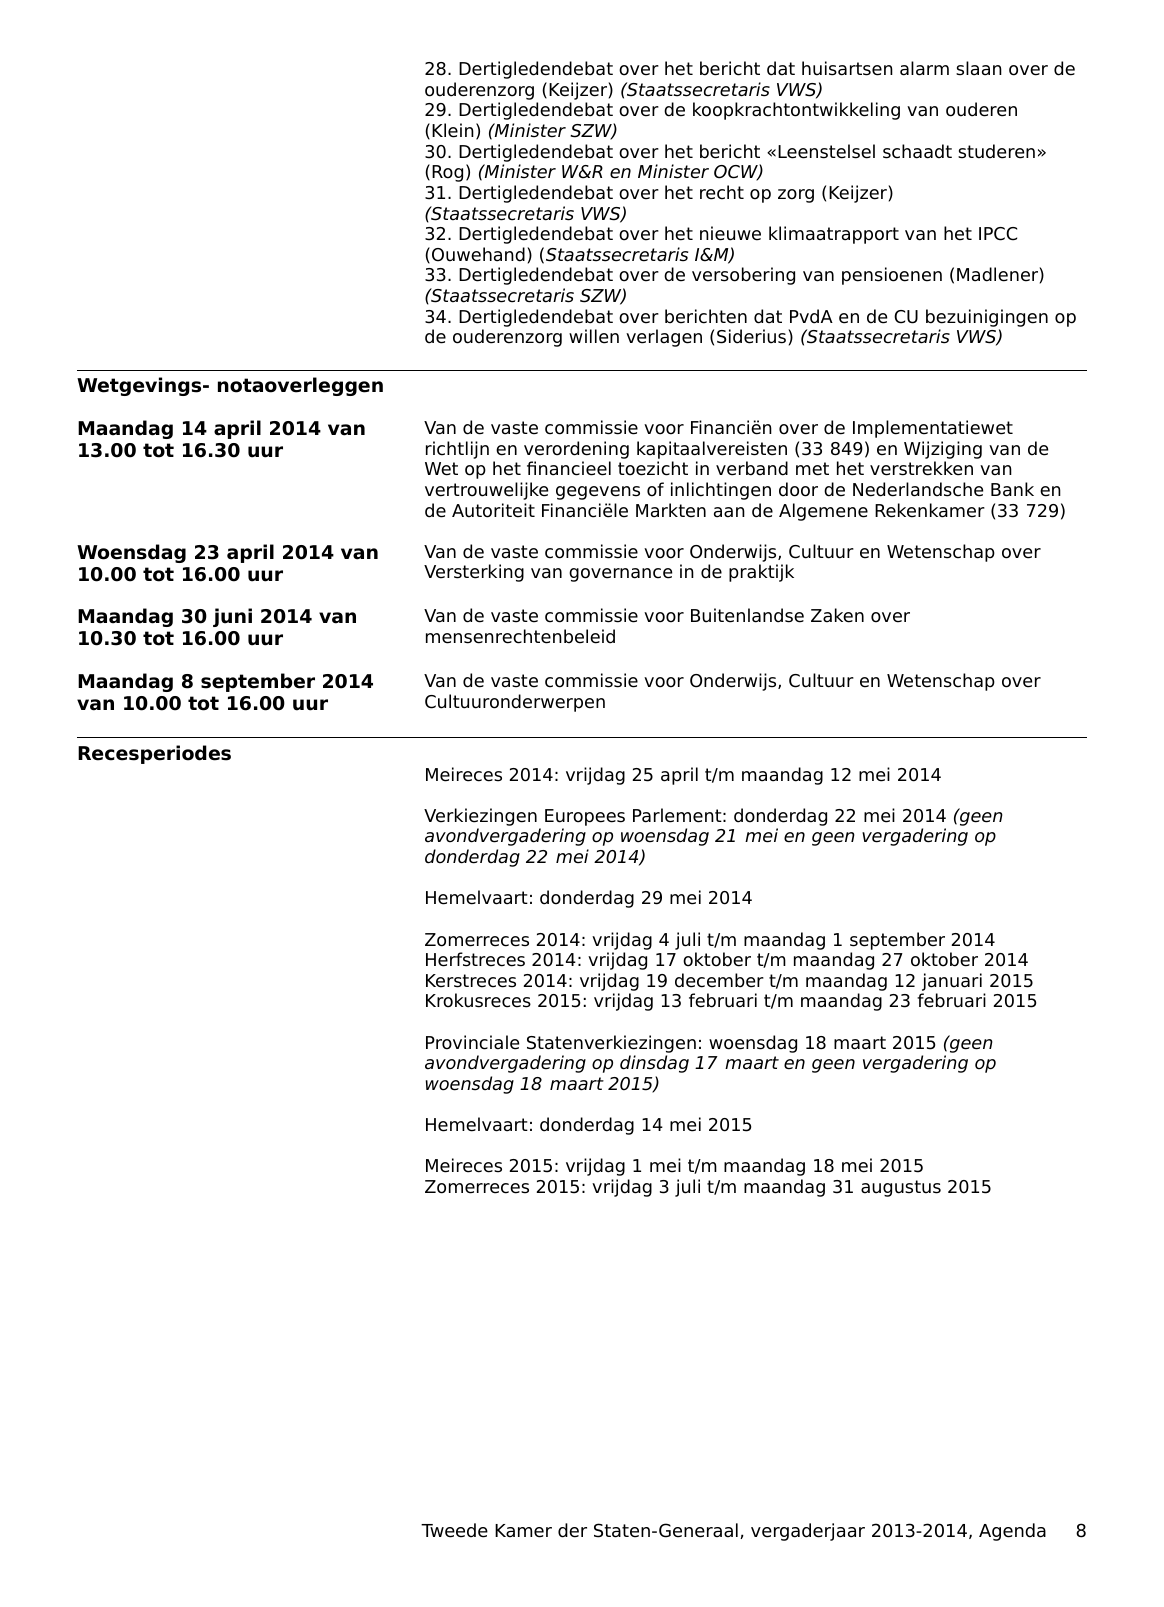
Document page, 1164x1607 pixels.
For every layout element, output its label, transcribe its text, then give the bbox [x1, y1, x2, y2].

table_cell Zomerreces 2014: vrijdag 4 juli t/m maandag 1 september 2014 [418, 930, 1087, 950]
table_cell [401, 398, 418, 418]
table_cell [77, 183, 401, 203]
table_cell [418, 909, 1087, 929]
table_cell 33. Dertigledendebat over de versobering van pensioenen (Madlener) (Staatssecretaris SZW) [418, 265, 1087, 307]
table_cell [77, 307, 401, 348]
table_cell [401, 971, 418, 991]
table_cell Woensdag 23 april 2014 van 10.00 tot 16.00 uur [77, 542, 401, 586]
table_cell 30. Dertigledendebat over het bericht «Leenstelsel schaadt studeren» (Rog) (Minister W&R en Minister OCW) [418, 142, 1087, 183]
table_cell [401, 1095, 418, 1115]
table_cell 31. Dertigledendebat over het recht op zorg (Keijzer) [418, 183, 1087, 203]
table_cell [77, 888, 401, 909]
table_cell [401, 1136, 418, 1156]
table_cell Provinciale Statenverkiezingen: woensdag 18 maart 2015 (geen avondvergadering op dinsdag 17 maart en geen vergadering op woensdag 18 maart 2015) [418, 1033, 1087, 1094]
table_cell [77, 521, 401, 542]
table_cell Meireces 2015: vrijdag 1 mei t/m maandag 18 mei 2015 [418, 1156, 1087, 1177]
table_cell [77, 1115, 401, 1136]
table_cell [401, 1156, 418, 1177]
table_cell [401, 307, 418, 348]
table_cell [77, 586, 401, 606]
table_cell Van de vaste commissie voor Onderwijs, Cultuur en Wetenschap over Cultuuronderwerpen [418, 671, 1087, 715]
table_cell [77, 950, 401, 971]
table_cell [77, 785, 401, 806]
table_cell [418, 1012, 1087, 1033]
table_cell [77, 909, 401, 929]
table_cell Herfstreces 2014: vrijdag 17 oktober t/m maandag 27 oktober 2014 [418, 950, 1087, 971]
table_cell [77, 971, 401, 991]
table_cell Van de vaste commissie voor Financiën over de Implementatiewet richtlijn en verordening kapitaalvereisten (33 849) en Wijziging van de Wet op het financieel toezicht in verband met het verstrekken van vertrouwelijke gegevens of inlichtingen door de Nederlandsche Bank en de Autoriteit Financiële Markten aan de Algemene Rekenkamer (33 729) [418, 418, 1087, 521]
table_cell [77, 142, 401, 183]
table_cell [401, 418, 418, 521]
table_cell [401, 671, 418, 715]
table_cell [77, 100, 401, 142]
table_cell (Staatssecretaris VWS) [418, 204, 1087, 224]
table_cell Van de vaste commissie voor Onderwijs, Cultuur en Wetenschap over Versterking van governance in de praktijk [418, 542, 1087, 586]
table_header [418, 371, 1087, 397]
table_cell [401, 1033, 418, 1094]
table_cell [77, 1012, 401, 1033]
table_cell [77, 1033, 401, 1094]
table_cell [401, 265, 418, 307]
table_cell [401, 1177, 418, 1198]
table_cell [401, 606, 418, 650]
table_cell [77, 1156, 401, 1177]
table_cell [401, 224, 418, 265]
table_cell [401, 650, 418, 671]
table_cell [401, 586, 418, 606]
table_cell [401, 888, 418, 909]
table_cell [77, 1177, 401, 1198]
table_cell Van de vaste commissie voor Buitenlandse Zaken over mensenrechtenbeleid [418, 606, 1087, 650]
table_cell [418, 650, 1087, 671]
table_cell [77, 868, 401, 888]
table_cell [77, 930, 401, 950]
table_cell [401, 100, 418, 142]
table_cell Maandag 30 juni 2014 van 10.30 tot 16.00 uur [77, 606, 401, 650]
table_cell [401, 991, 418, 1012]
table_cell [418, 868, 1087, 888]
table_cell [401, 806, 418, 868]
table_header Recesperiodes [77, 738, 401, 764]
table_cell [77, 991, 401, 1012]
table_cell [77, 398, 401, 418]
table_cell [401, 909, 418, 929]
table_cell 34. Dertigledendebat over berichten dat PvdA en de CU bezuinigingen op de ouderenzorg willen verlagen (Siderius) (Staatssecretaris VWS) [418, 307, 1087, 348]
table_cell [77, 765, 401, 785]
table_cell [401, 59, 418, 100]
table_cell [77, 224, 401, 265]
table_cell [418, 1095, 1087, 1115]
table_cell [418, 586, 1087, 606]
table_cell [401, 785, 418, 806]
table_cell [401, 1115, 418, 1136]
table_cell [77, 1136, 401, 1156]
table_cell [418, 785, 1087, 806]
table_cell Verkiezingen Europees Parlement: donderdag 22 mei 2014 (geen avondvergadering op woensdag 21 mei en geen vergadering op donderdag 22 mei 2014) [418, 806, 1087, 868]
table_cell [401, 930, 418, 950]
table_cell Kerstreces 2014: vrijdag 19 december t/m maandag 12 januari 2015 [418, 971, 1087, 991]
table_header Wetgevings- notaoverleggen [77, 371, 401, 397]
table_cell [418, 398, 1087, 418]
table_cell [401, 868, 418, 888]
table_cell Hemelvaart: donderdag 29 mei 2014 [418, 888, 1087, 909]
table_cell [77, 59, 401, 100]
table_cell 32. Dertigledendebat over het nieuwe klimaatrapport van het IPCC (Ouwehand) (Staatssecretaris I&M) [418, 224, 1087, 265]
table_cell Maandag 8 september 2014 van 10.00 tot 16.00 uur [77, 671, 401, 715]
table_cell [401, 765, 418, 785]
table_cell Meireces 2014: vrijdag 25 april t/m maandag 12 mei 2014 [418, 765, 1087, 785]
table_cell Maandag 14 april 2014 van 13.00 tot 16.30 uur [77, 418, 401, 521]
table_cell 29. Dertigledendebat over de koopkrachtontwikkeling van ouderen (Klein) (Minister SZW) [418, 100, 1087, 142]
table_cell [401, 1012, 418, 1033]
table_cell [77, 204, 401, 224]
table_header [401, 371, 418, 397]
table_cell [401, 521, 418, 542]
table_header [401, 738, 418, 764]
table_cell [418, 521, 1087, 542]
table_cell Zomerreces 2015: vrijdag 3 juli t/m maandag 31 augustus 2015 [418, 1177, 1087, 1198]
table_cell Krokusreces 2015: vrijdag 13 februari t/m maandag 23 februari 2015 [418, 991, 1087, 1012]
table_cell [401, 142, 418, 183]
table_cell [401, 204, 418, 224]
table_cell [77, 1095, 401, 1115]
table_header [418, 738, 1087, 764]
table_cell Hemelvaart: donderdag 14 mei 2015 [418, 1115, 1087, 1136]
table_cell [418, 1136, 1087, 1156]
table_cell [401, 542, 418, 586]
table_cell [77, 806, 401, 868]
table_cell [401, 183, 418, 203]
table_cell [77, 265, 401, 307]
table_cell [401, 950, 418, 971]
table_cell 28. Dertigledendebat over het bericht dat huisartsen alarm slaan over de ouderenzorg (Keijzer) (Staatssecretaris VWS) [418, 59, 1087, 100]
table_cell [77, 650, 401, 671]
